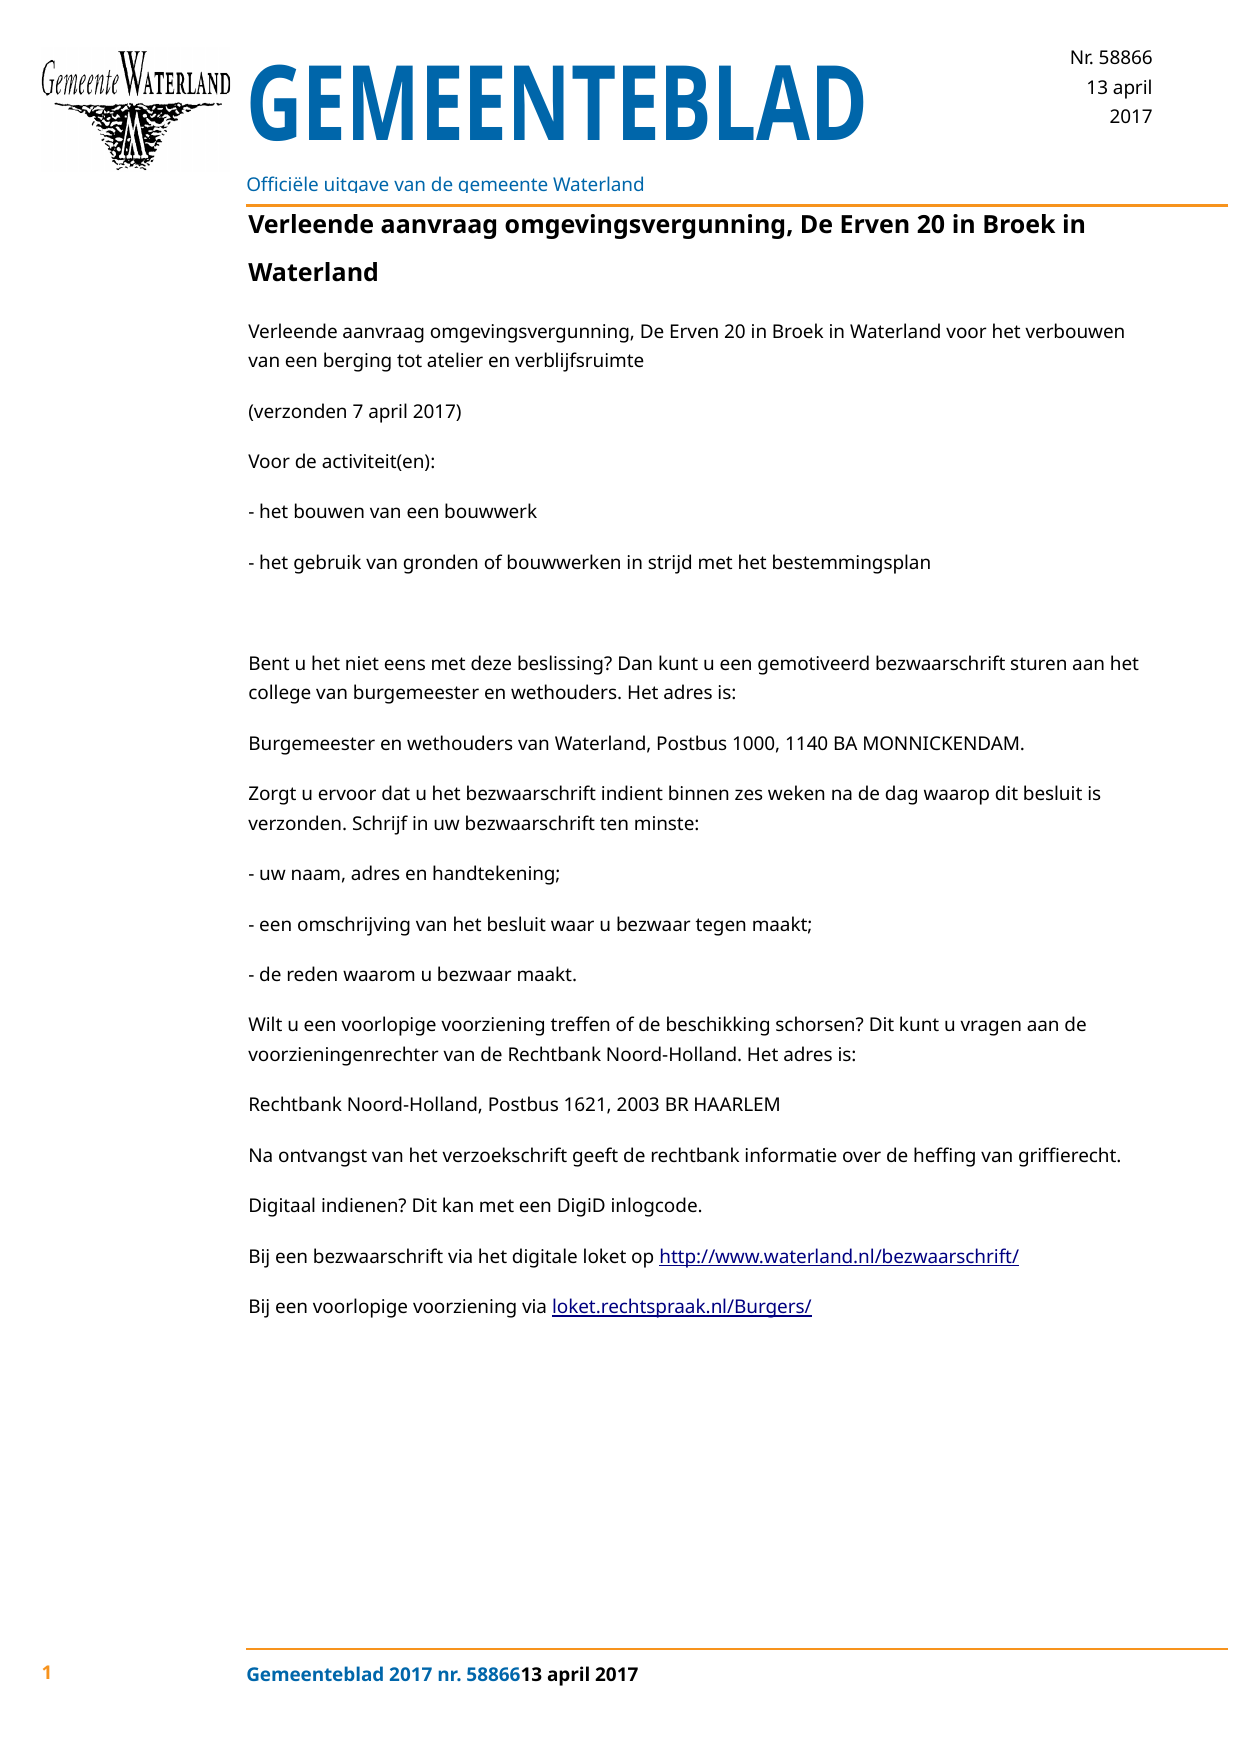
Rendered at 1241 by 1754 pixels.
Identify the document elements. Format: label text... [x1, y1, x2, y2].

text Bij een voorlopige voorziening via loket.rechtspraak.nl/Burgers/ [248, 1293, 1152, 1319]
text Voor de activiteit(en): [248, 448, 1152, 474]
text - het gebruik van gronden of bouwwerken in strijd met het bestemmingsplan [248, 549, 1152, 575]
picture [41, 47, 231, 172]
text (verzonden 7 april 2017) [248, 398, 1152, 424]
text - een omschrijving van het besluit waar u bezwaar tegen maakt; [248, 911, 1152, 937]
text - het bouwen van een bouwwerk [248, 499, 1152, 524]
text Na ontvangst van het verzoekschrift geeft de rechtbank informatie over de heffing van griffierecht. [248, 1142, 1152, 1168]
text Bij een bezwaarschrift via het digitale loket op http://www.waterland.nl/bezwaarschrift/ [248, 1243, 1152, 1269]
text - uw naam, adres en handtekening; [248, 860, 1152, 886]
text - de reden waarom u bezwaar maakt. [248, 961, 1152, 987]
text Wilt u een voorlopige voorziening treffen of de beschikking schorsen? Dit kunt u vragen aan de voorzieningenrechter van de Rechtbank Noord-Holland. Het adres is: [248, 1012, 1152, 1067]
text Verleende aanvraag omgevingsvergunning, De Erven 20 in Broek in Waterland voor het verbouwen van een berging tot atelier en verblijfsruimte [248, 318, 1152, 373]
text Zorgt u ervoor dat u het bezwaarschrift indient binnen zes weken na de dag waarop dit besluit is verzonden. Schrijf in uw bezwaarschrift ten minste: [248, 780, 1152, 836]
text Burgemeester en wethouders van Waterland, Postbus 1000, 1140 BA MONNICKENDAM. [248, 730, 1152, 756]
text Rechtbank Noord-Holland, Postbus 1621, 2003 BR HAARLEM [248, 1092, 1152, 1117]
text Bent u het niet eens met deze beslissing? Dan kunt u een gemotiveerd bezwaarschrift sturen aan het college van burgemeester en wethouders. Het adres is: [248, 650, 1152, 705]
text Digitaal indienen? Dit kan met een DigiD inlogcode. [248, 1192, 1152, 1218]
text Verleende aanvraag omgevingsvergunning, De Erven 20 in Broek in Waterland [248, 207, 1152, 288]
